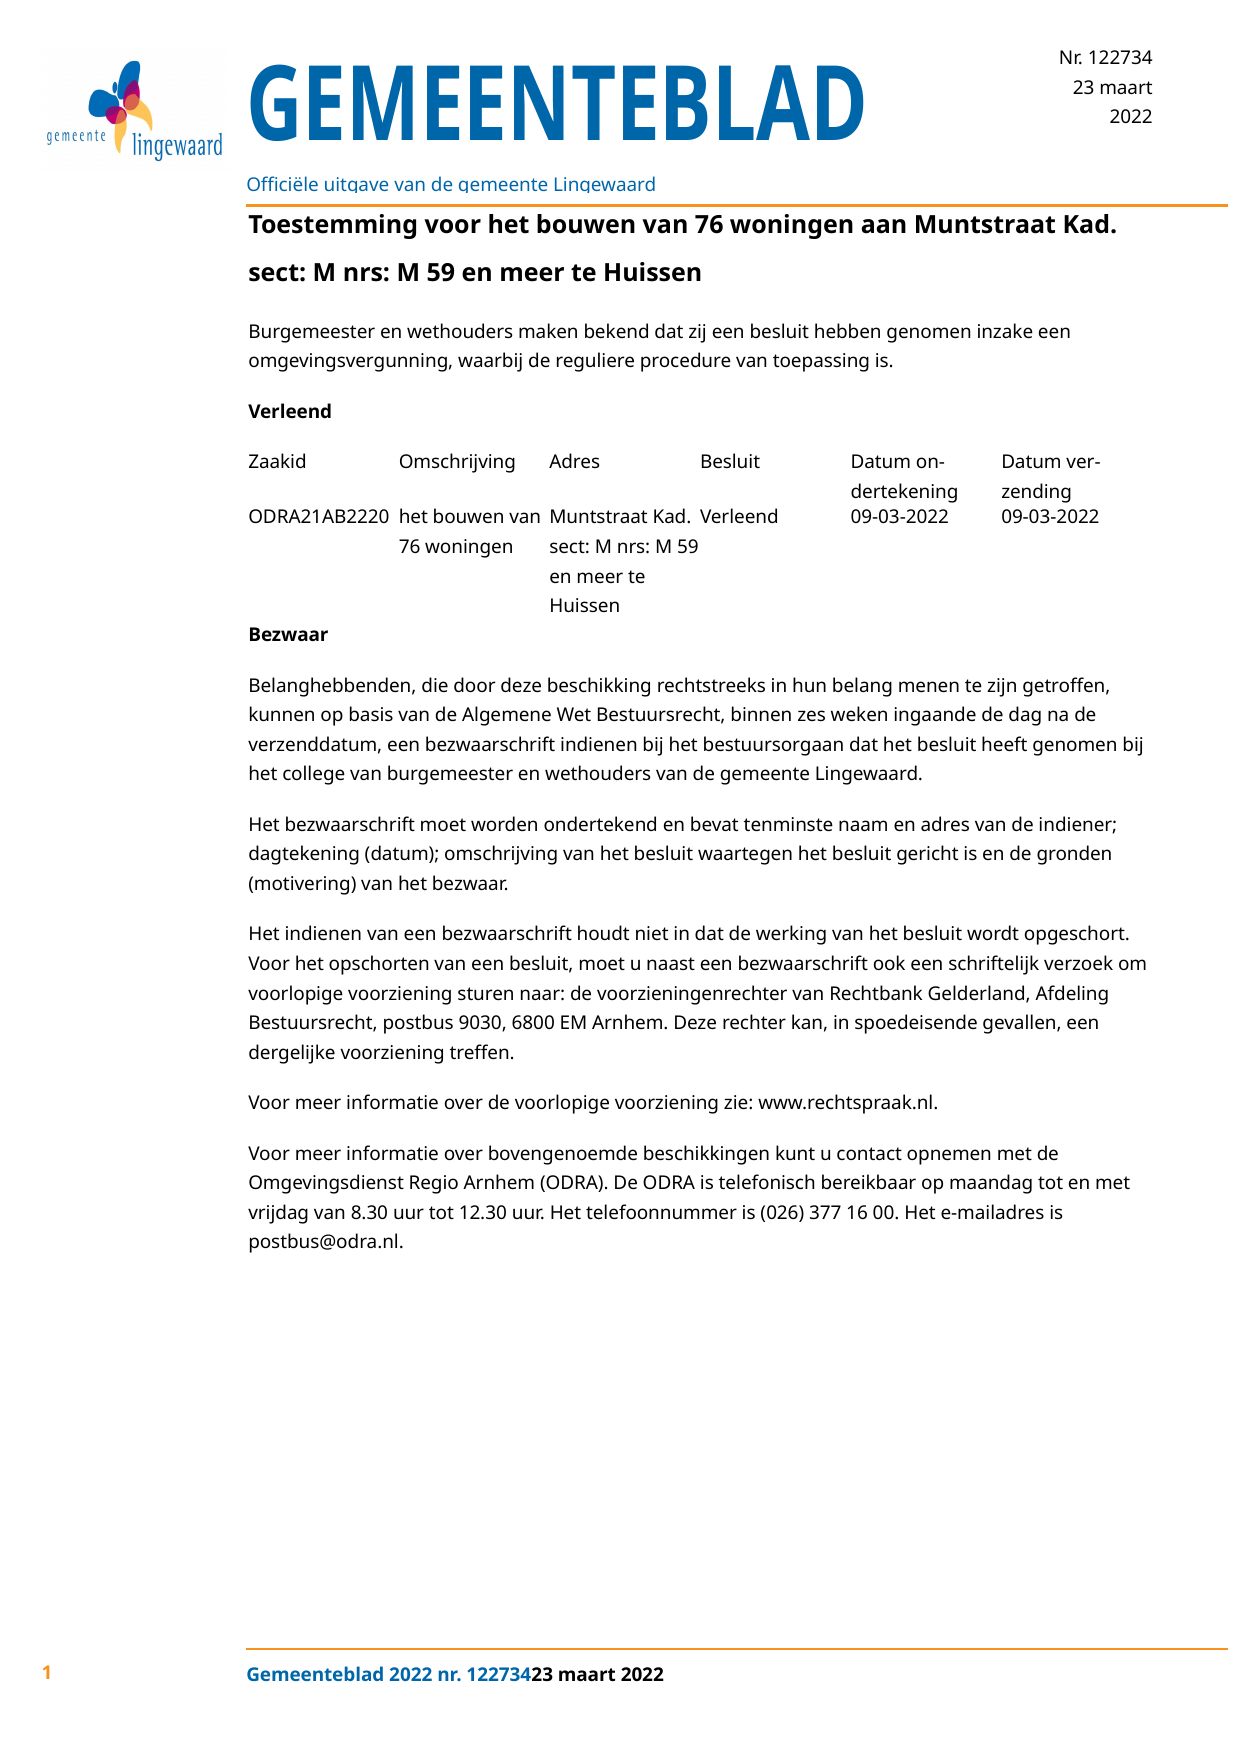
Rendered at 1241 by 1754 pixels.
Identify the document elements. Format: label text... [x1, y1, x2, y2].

text Het indienen van een bezwaarschrift houdt niet in dat de werking van het besluit wordt opgeschort. Voor het opschorten van een besluit, moet u naast een bezwaarschrift ook een schriftelijk verzoek om voorlopige voorziening sturen naar: de voorzieningenrechter van Rechtbank Gelderland, Afdeling Bestuursrecht, postbus 9030, 6800 EM Arnhem. Deze rechter kan, in spoedeisende gevallen, een dergelijke voorziening treffen. [248, 921, 1152, 1065]
text Voor meer informatie over bovengenoemde beschikkingen kunt u contact opnemen met de Omgevingsdienst Regio Arnhem (ODRA). De ODRA is telefonisch bereikbaar op maandag tot en met vrijdag van 8.30 uur tot 12.30 uur. Het telefoonnummer is (026) 377 16 00. Het e-mailadres is postbus@odra.nl. [248, 1140, 1152, 1254]
text Voor meer informatie over de voorlopige voorziening zie: www.rechtspraak.nl. [248, 1089, 1152, 1115]
table_header Zaakid [248, 449, 398, 504]
table_cell Muntstraat Kad. sect: M nrs: M 59 en meer te Huissen [549, 504, 700, 618]
table_header Besluit [700, 449, 850, 504]
picture [41, 47, 231, 172]
table_header Omschrijving [399, 449, 549, 504]
table_cell 09-03-2022 [1001, 504, 1152, 618]
table_header Adres [549, 449, 700, 504]
table_header Datum ver-zending [1001, 449, 1152, 504]
table_cell het bouwen van 76 woningen [399, 504, 549, 618]
table_cell ODRA21AB2220 [248, 504, 398, 618]
table_cell Verleend [700, 504, 850, 618]
text Het bezwaarschrift moet worden ondertekend en bevat tenminste naam en adres van de indiener; dagtekening (datum); omschrijving van het besluit waartegen het besluit gericht is en de gronden (motivering) van het bezwaar. [248, 811, 1152, 896]
table_header Datum on-dertekening [850, 449, 1001, 504]
text Verleend [248, 398, 1152, 424]
text Burgemeester en wethouders maken bekend dat zij een besluit hebben genomen inzake een omgevingsvergunning, waarbij de reguliere procedure van toepassing is. [248, 318, 1152, 373]
text Belanghebbenden, die door deze beschikking rechtstreeks in hun belang menen te zijn getroffen, kunnen op basis van de Algemene Wet Bestuursrecht, binnen zes weken ingaande de dag na de verzenddatum, een bezwaarschrift indienen bij het bestuursorgaan dat het besluit heeft genomen bij het college van burgemeester en wethouders van de gemeente Lingewaard. [248, 672, 1152, 786]
table_cell 09-03-2022 [850, 504, 1001, 618]
text Toestemming voor het bouwen van 76 woningen aan Muntstraat Kad. sect: M nrs: M 59 en meer te Huissen [248, 207, 1152, 288]
text Bezwaar [248, 621, 1152, 647]
